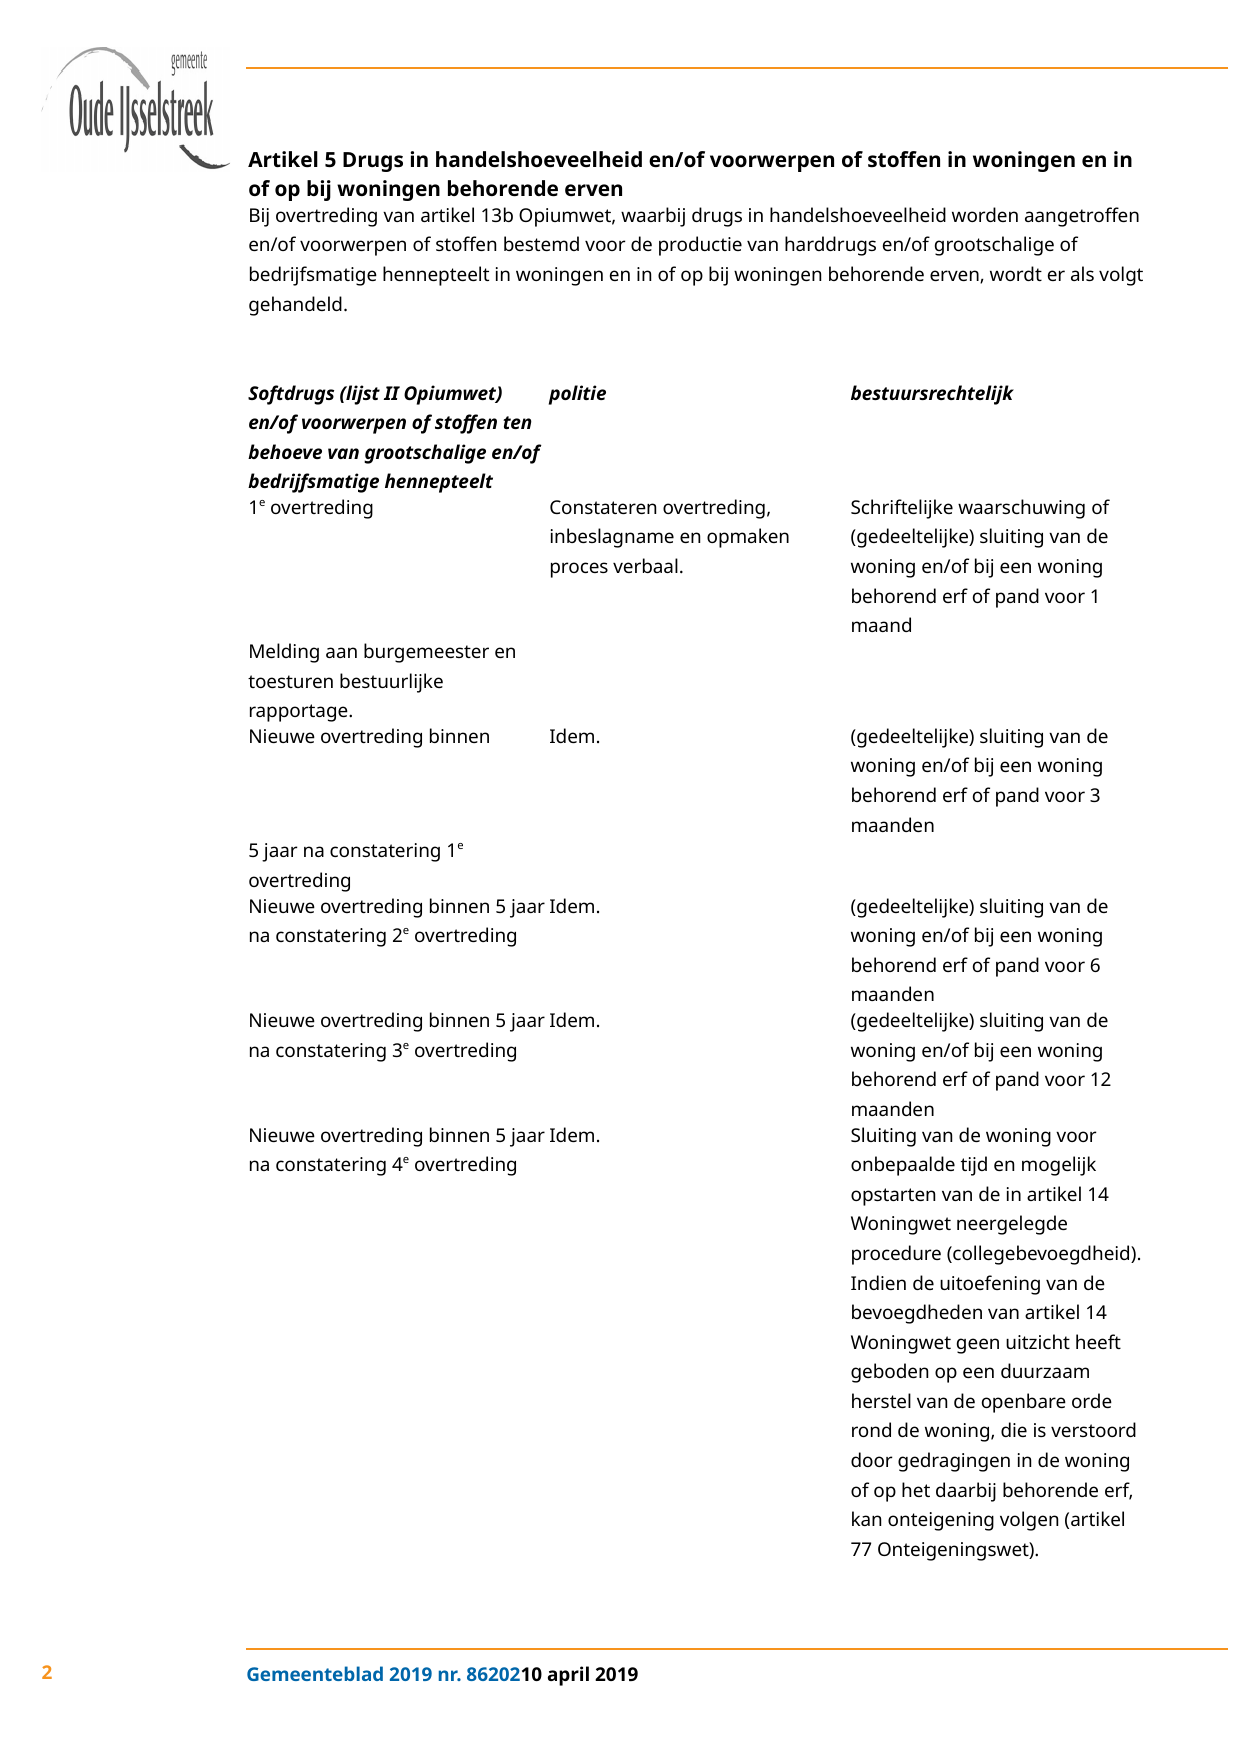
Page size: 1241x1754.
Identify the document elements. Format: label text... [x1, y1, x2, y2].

table_cell Idem. [549, 1008, 850, 1122]
table_cell Melding aan burgemeester en toesturen bestuurlijke rapportage. [248, 638, 549, 723]
text Artikel 5 Drugs in handelshoeveelheid en/of voorwerpen of stoffen in woningen en in of op bij woningen behorende erven [248, 145, 1152, 202]
table_cell Schriftelijke waarschuwing of (gedeeltelijke) sluiting van de woning en/of bij een woning behorend erf of pand voor 1 maand [850, 494, 1152, 638]
table_cell Nieuwe overtreding binnen 5 jaar na constatering 3e overtreding [248, 1008, 549, 1122]
table_cell Idem. [549, 723, 850, 838]
table_cell Nieuwe overtreding binnen [248, 723, 549, 838]
table_cell Sluiting van de woning voor onbepaalde tijd en mogelijk opstarten van de in artikel 14 Woningwet neergelegde procedure (collegebevoegdheid). Indien de uitoefening van de bevoegdheden van artikel 14 Woningwet geen uitzicht heeft geboden op een duurzaam herstel van de openbare orde rond de woning, die is verstoord door gedragingen in de woning of op het daarbij behorende erf, kan onteigening volgen (artikel 77 Onteigeningswet). [850, 1122, 1152, 1562]
table_cell (gedeeltelijke) sluiting van de woning en/of bij een woning behorend erf of pand voor 12 maanden [850, 1008, 1152, 1122]
table_cell Nieuwe overtreding binnen 5 jaar na constatering 2e overtreding [248, 893, 549, 1007]
table_cell Constateren overtreding, inbeslagname en opmaken proces verbaal. [549, 494, 850, 638]
table_cell Nieuwe overtreding binnen 5 jaar na constatering 4e overtreding [248, 1122, 549, 1562]
text Bij overtreding van artikel 13b Opiumwet, waarbij drugs in handelshoeveelheid worden aangetroffen en/of voorwerpen of stoffen bestemd voor de productie van harddrugs en/of grootschalige of bedrijfsmatige hennepteelt in woningen en in of op bij woningen behorende erven, wordt er als volgt gehandeld. [248, 202, 1152, 317]
table_header politie [549, 380, 850, 494]
table_cell 5 jaar na constatering 1e overtreding [248, 838, 549, 893]
table_cell Idem. [549, 893, 850, 1007]
table_header bestuursrechtelijk [850, 380, 1152, 494]
table_cell (gedeeltelijke) sluiting van de woning en/of bij een woning behorend erf of pand voor 6 maanden [850, 893, 1152, 1007]
picture [41, 47, 231, 172]
table_cell Idem. [549, 1122, 850, 1562]
table_cell 1e overtreding [248, 494, 549, 638]
table_cell (gedeeltelijke) sluiting van de woning en/of bij een woning behorend erf of pand voor 3 maanden [850, 723, 1152, 838]
table_header Softdrugs (lijst II Opiumwet) en/of voorwerpen of stoffen ten behoeve van grootschalige en/of bedrijfsmatige hennepteelt [248, 380, 549, 494]
